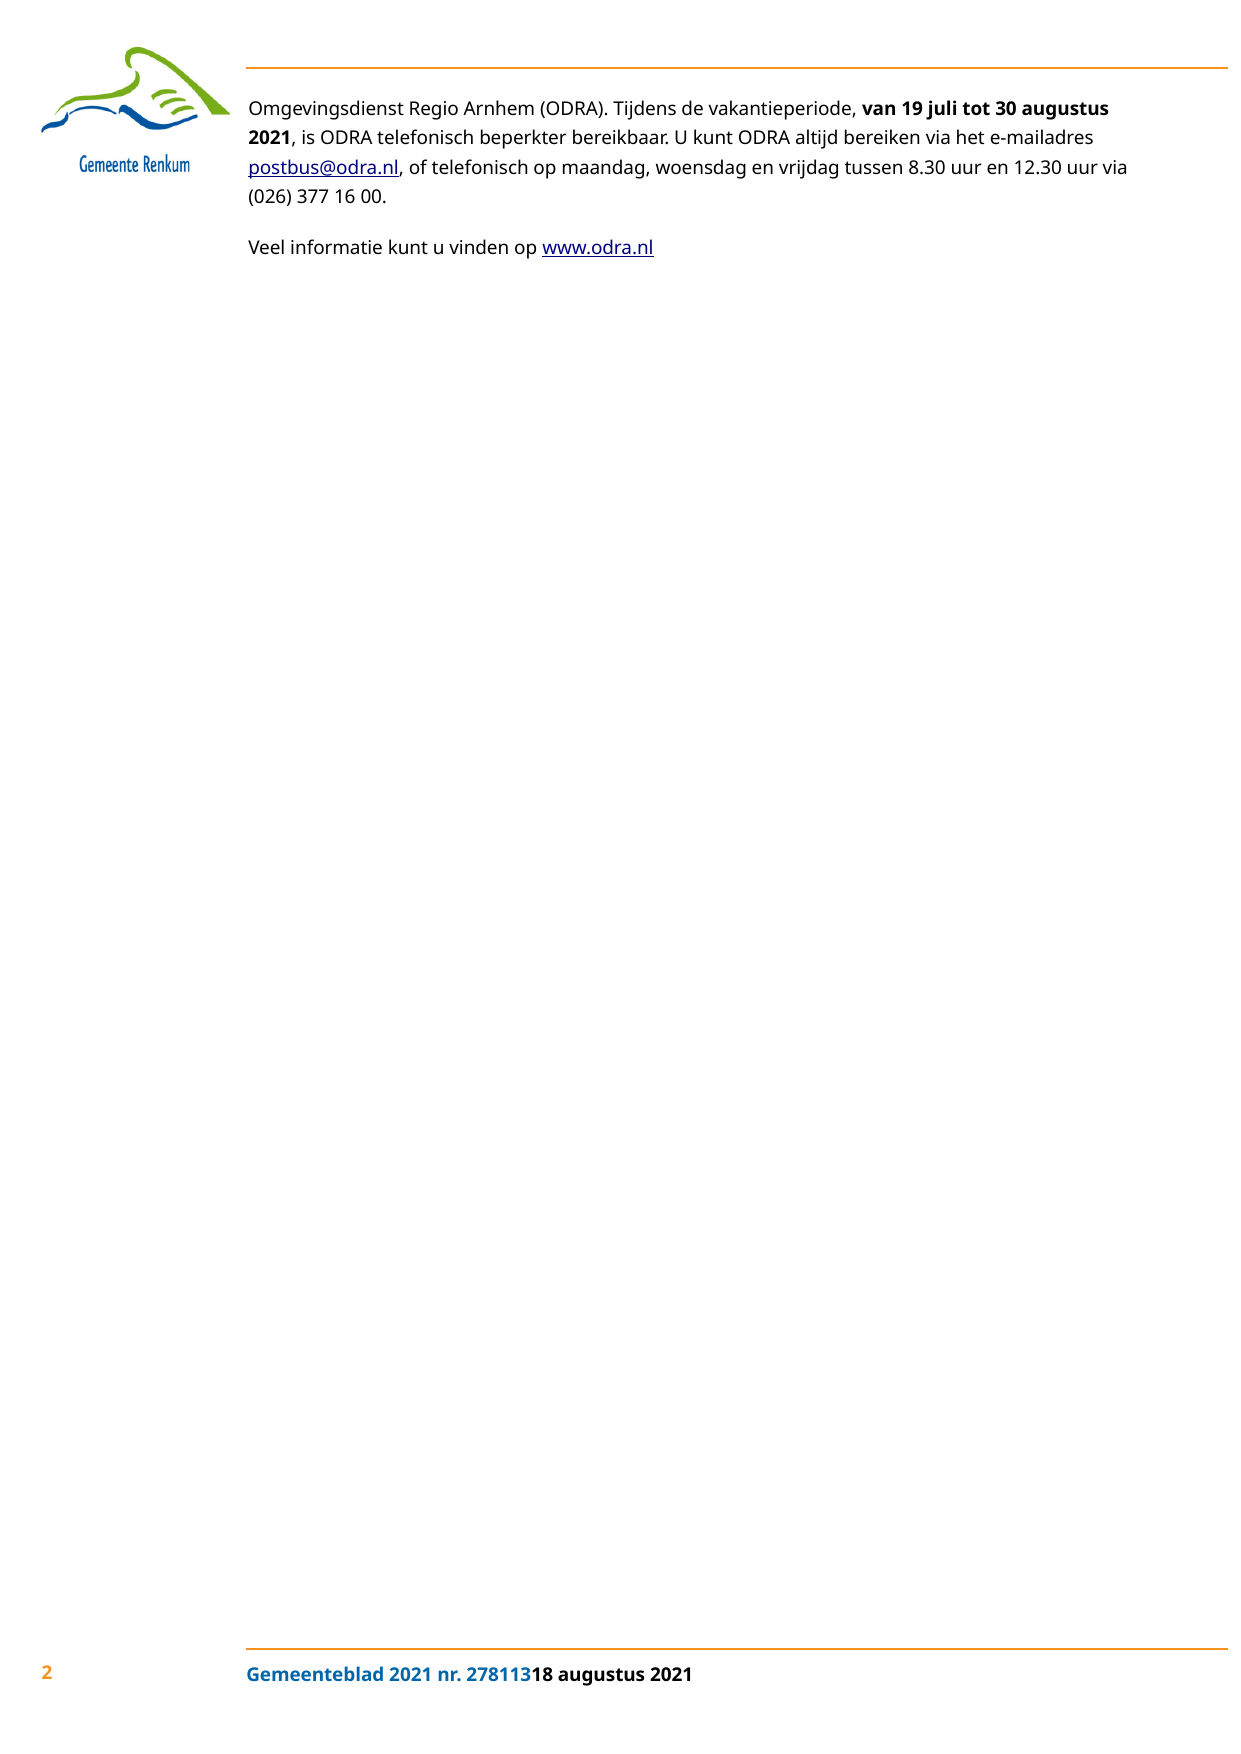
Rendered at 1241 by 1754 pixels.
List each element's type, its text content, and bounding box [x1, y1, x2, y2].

text Veel informatie kunt u vinden op www.odra.nl [248, 234, 1152, 260]
picture [41, 47, 231, 172]
text Omgevingsdienst Regio Arnhem (ODRA). Tijdens de vakantieperiode, van 19 juli tot 30 augustus 2021, is ODRA telefonisch beperkter bereikbaar. U kunt ODRA altijd bereiken via het e-mailadres postbus@odra.nl, of telefonisch op maandag, woensdag en vrijdag tussen 8.30 uur en 12.30 uur via (026) 377 16 00. [248, 95, 1152, 209]
